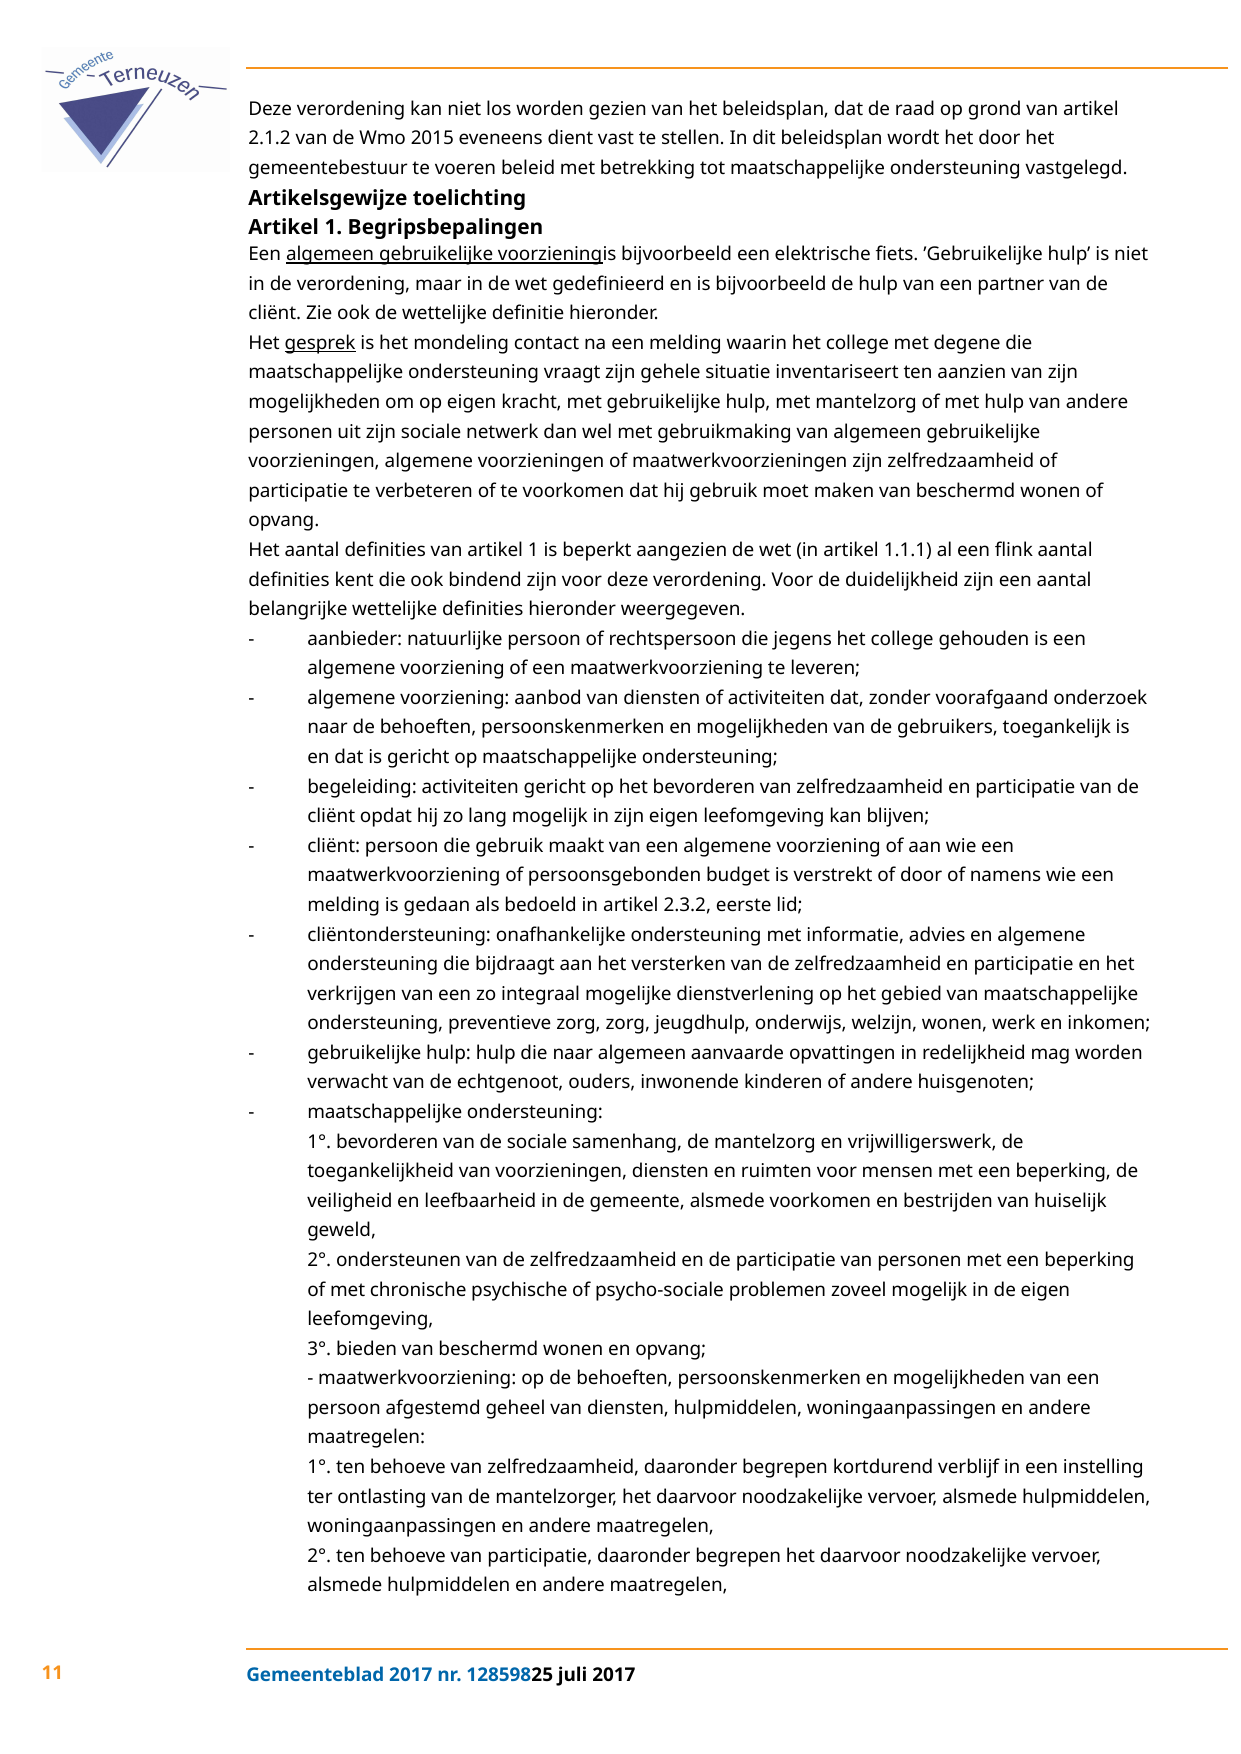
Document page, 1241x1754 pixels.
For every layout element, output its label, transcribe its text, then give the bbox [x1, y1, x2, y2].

text Het aantal definities van artikel 1 is beperkt aangezien de wet (in artikel 1.1.1) al een flink aantal definities kent die ook bindend zijn voor deze verordening. Voor de duidelijkheid zijn een aantal belangrijke wettelijke definities hieronder weergegeven. [248, 536, 1152, 621]
text Een algemeen gebruikelijke voorzieningis bijvoorbeeld een elektrische fiets. ’Gebruikelijke hulp’ is niet in de verordening, maar in de wet gedefinieerd en is bijvoorbeeld de hulp van een partner van de cliënt. Zie ook de wettelijke definitie hieronder. [248, 240, 1152, 325]
list 1°. bevorderen van de sociale samenhang, de mantelzorg en vrijwilligerswerk, de toegankelijkheid van voorzieningen, diensten en ruimten voor mensen met een beperking, de veiligheid en leefbaarheid in de gemeente, alsmede voorkomen en bestrijden van huiselijk geweld, [248, 1128, 1152, 1242]
text Artikel 1. Begripsbepalingen [248, 212, 1152, 240]
list 3°. bieden van beschermd wonen en opvang; [248, 1335, 1152, 1361]
list gebruikelijke hulp: hulp die naar algemeen aanvaarde opvattingen in redelijkheid mag worden verwacht van de echtgenoot, ouders, inwonende kinderen of andere huisgenoten; [248, 1039, 1152, 1094]
list aanbieder: natuurlijke persoon of rechtspersoon die jegens het college gehouden is een algemene voorziening of een maatwerkvoorziening te leveren; [248, 625, 1152, 680]
list cliënt: persoon die gebruik maakt van een algemene voorziening of aan wie een maatwerkvoorziening of persoonsgebonden budget is verstrekt of door of namens wie een melding is gedaan als bedoeld in artikel 2.3.2, eerste lid; [248, 832, 1152, 917]
list begeleiding: activiteiten gericht op het bevorderen van zelfredzaamheid en participatie van de cliënt opdat hij zo lang mogelijk in zijn eigen leefomgeving kan blijven; [248, 773, 1152, 828]
list 2°. ondersteunen van de zelfredzaamheid en de participatie van personen met een beperking of met chronische psychische of psycho-sociale problemen zoveel mogelijk in de eigen leefomgeving, [248, 1246, 1152, 1331]
picture [41, 47, 231, 172]
list - maatwerkvoorziening: op de behoeften, persoonskenmerken en mogelijkheden van een persoon afgestemd geheel van diensten, hulpmiddelen, woningaanpassingen en andere maatregelen: [248, 1364, 1152, 1449]
list 1°. ten behoeve van zelfredzaamheid, daaronder begrepen kortdurend verblijf in een instelling ter ontlasting van de mantelzorger, het daarvoor noodzakelijke vervoer, alsmede hulpmiddelen, woningaanpassingen en andere maatregelen, [248, 1453, 1152, 1538]
text Artikelsgewijze toelichting [248, 183, 1152, 212]
list 2°. ten behoeve van participatie, daaronder begrepen het daarvoor noodzakelijke vervoer, alsmede hulpmiddelen en andere maatregelen, [248, 1542, 1152, 1597]
list algemene voorziening: aanbod van diensten of activiteiten dat, zonder voorafgaand onderzoek naar de behoeften, persoonskenmerken en mogelijkheden van de gebruikers, toegankelijk is en dat is gericht op maatschappelijke ondersteuning; [248, 684, 1152, 769]
text Het gesprek is het mondeling contact na een melding waarin het college met degene die maatschappelijke ondersteuning vraagt zijn gehele situatie inventariseert ten aanzien van zijn mogelijkheden om op eigen kracht, met gebruikelijke hulp, met mantelzorg of met hulp van andere personen uit zijn sociale netwerk dan wel met gebruikmaking van algemeen gebruikelijke voorzieningen, algemene voorzieningen of maatwerkvoorzieningen zijn zelfredzaamheid of participatie te verbeteren of te voorkomen dat hij gebruik moet maken van beschermd wonen of opvang. [248, 329, 1152, 532]
list maatschappelijke ondersteuning: [248, 1098, 1152, 1124]
text Deze verordening kan niet los worden gezien van het beleidsplan, dat de raad op grond van artikel 2.1.2 van de Wmo 2015 eveneens dient vast te stellen. In dit beleidsplan wordt het door het gemeentebestuur te voeren beleid met betrekking tot maatschappelijke ondersteuning vastgelegd. [248, 95, 1152, 180]
list cliёntondersteuning: onafhankelijke ondersteuning met informatie, advies en algemene ondersteuning die bijdraagt aan het versterken van de zelfredzaamheid en participatie en het verkrijgen van een zo integraal mogelijke dienstverlening op het gebied van maatschappelijke ondersteuning, preventieve zorg, zorg, jeugdhulp, onderwijs, welzijn, wonen, werk en inkomen; [248, 921, 1152, 1035]
